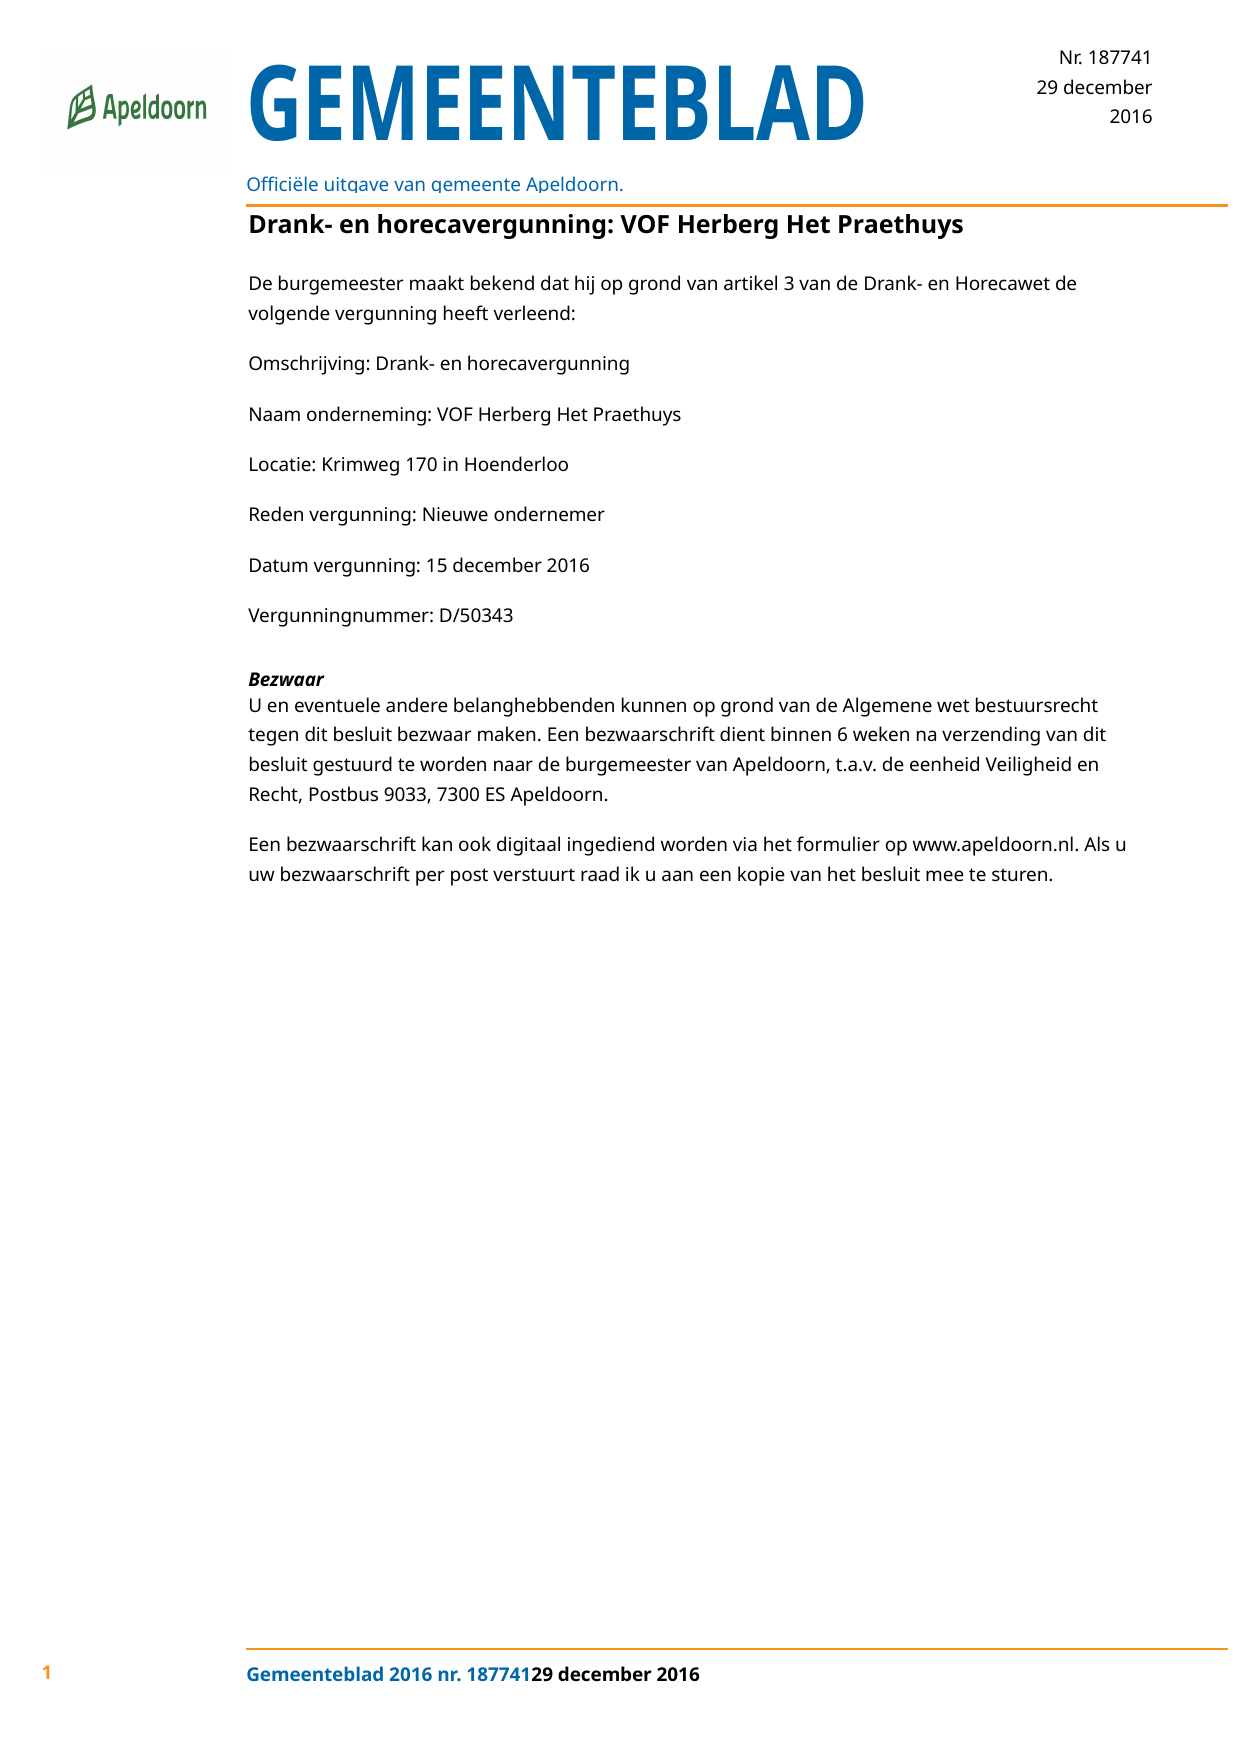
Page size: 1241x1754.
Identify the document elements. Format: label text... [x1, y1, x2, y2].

picture [41, 47, 231, 172]
text U en eventuele andere belanghebbenden kunnen op grond van de Algemene wet bestuursrecht tegen dit besluit bezwaar maken. Een bezwaarschrift dient binnen 6 weken na verzending van dit besluit gestuurd te worden naar de burgemeester van Apeldoorn, t.a.v. de eenheid Veiligheid en Recht, Postbus 9033, 7300 ES Apeldoorn. [248, 692, 1152, 807]
text Reden vergunning: Nieuwe ondernemer [248, 502, 1152, 527]
text Een bezwaarschrift kan ook digitaal ingediend worden via het formulier op www.apeldoorn.nl. Als u uw bezwaarschrift per post verstuurt raad ik u aan een kopie van het besluit mee te sturen. [248, 831, 1152, 887]
text Locatie: Krimweg 170 in Hoenderloo [248, 451, 1152, 477]
text Bezwaar [248, 666, 1152, 692]
text Drank- en horecavergunning: VOF Herberg Het Praethuys [248, 207, 1152, 241]
text Naam onderneming: VOF Herberg Het Praethuys [248, 401, 1152, 426]
text Omschrijving: Drank- en horecavergunning [248, 350, 1152, 376]
text Vergunningnummer: D/50343 [248, 602, 1152, 628]
text De burgemeester maakt bekend dat hij op grond van artikel 3 van de Drank- en Horecawet de volgende vergunning heeft verleend: [248, 270, 1152, 326]
text Datum vergunning: 15 december 2016 [248, 552, 1152, 578]
